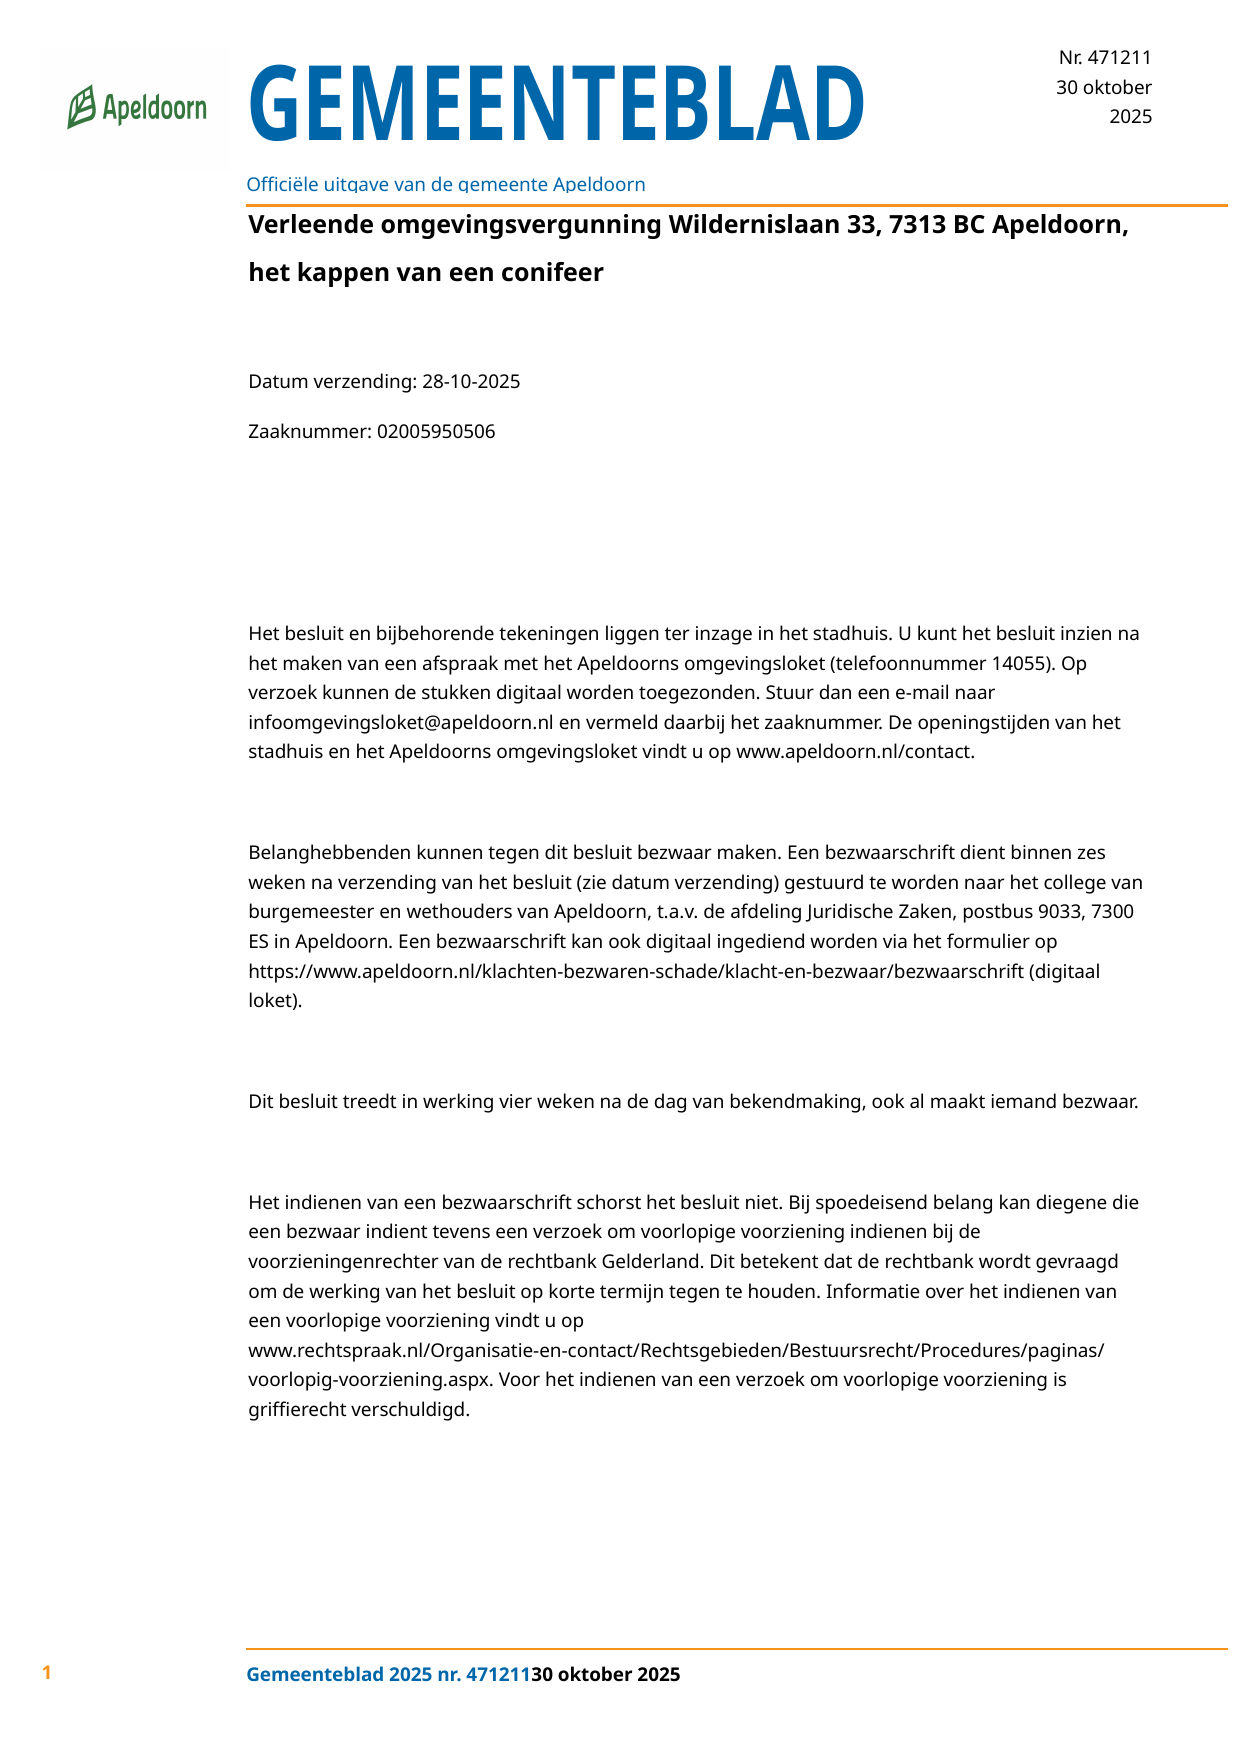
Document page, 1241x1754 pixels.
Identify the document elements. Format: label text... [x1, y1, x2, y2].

text Verleende omgevingsvergunning Wildernislaan 33, 7313 BC Apeldoorn, het kappen van een conifeer [248, 207, 1152, 288]
text Zaaknummer: 02005950506 [248, 419, 1152, 444]
text Het indienen van een bezwaarschrift schorst het besluit niet. Bij spoedeisend belang kan diegene die een bezwaar indient tevens een verzoek om voorlopige voorziening indienen bij de voorzieningenrechter van de rechtbank Gelderland. Dit betekent dat de rechtbank wordt gevraagd om de werking van het besluit op korte termijn tegen te houden. Informatie over het indienen van een voorlopige voorziening vindt u op www.rechtspraak.nl/Organisatie-en-contact/Rechtsgebieden/Bestuursrecht/Procedures/paginas/voorlopig-voorziening.aspx. Voor het indienen van een verzoek om voorlopige voorziening is griffierecht verschuldigd. [248, 1189, 1152, 1422]
picture [41, 47, 231, 172]
text Het besluit en bijbehorende tekeningen liggen ter inzage in het stadhuis. U kunt het besluit inzien na het maken van een afspraak met het Apeldoorns omgevingsloket (telefoonnummer 14055). Op verzoek kunnen de stukken digitaal worden toegezonden. Stuur dan een e-mail naar infoomgevingsloket@apeldoorn.nl en vermeld daarbij het zaaknummer. De openingstijden van het stadhuis en het Apeldoorns omgevingsloket vindt u op www.apeldoorn.nl/contact. [248, 620, 1152, 764]
text Belanghebbenden kunnen tegen dit besluit bezwaar maken. Een bezwaarschrift dient binnen zes weken na verzending van het besluit (zie datum verzending) gestuurd te worden naar het college van burgemeester en wethouders van Apeldoorn, t.a.v. de afdeling Juridische Zaken, postbus 9033, 7300 ES in Apeldoorn. Een bezwaarschrift kan ook digitaal ingediend worden via het formulier op https://www.apeldoorn.nl/klachten-bezwaren-schade/klacht-en-bezwaar/bezwaarschrift (digitaal loket). [248, 839, 1152, 1013]
text Datum verzending: 28-10-2025 [248, 368, 1152, 394]
text Dit besluit treedt in werking vier weken na de dag van bekendmaking, ook al maakt iemand bezwaar. [248, 1088, 1152, 1114]
